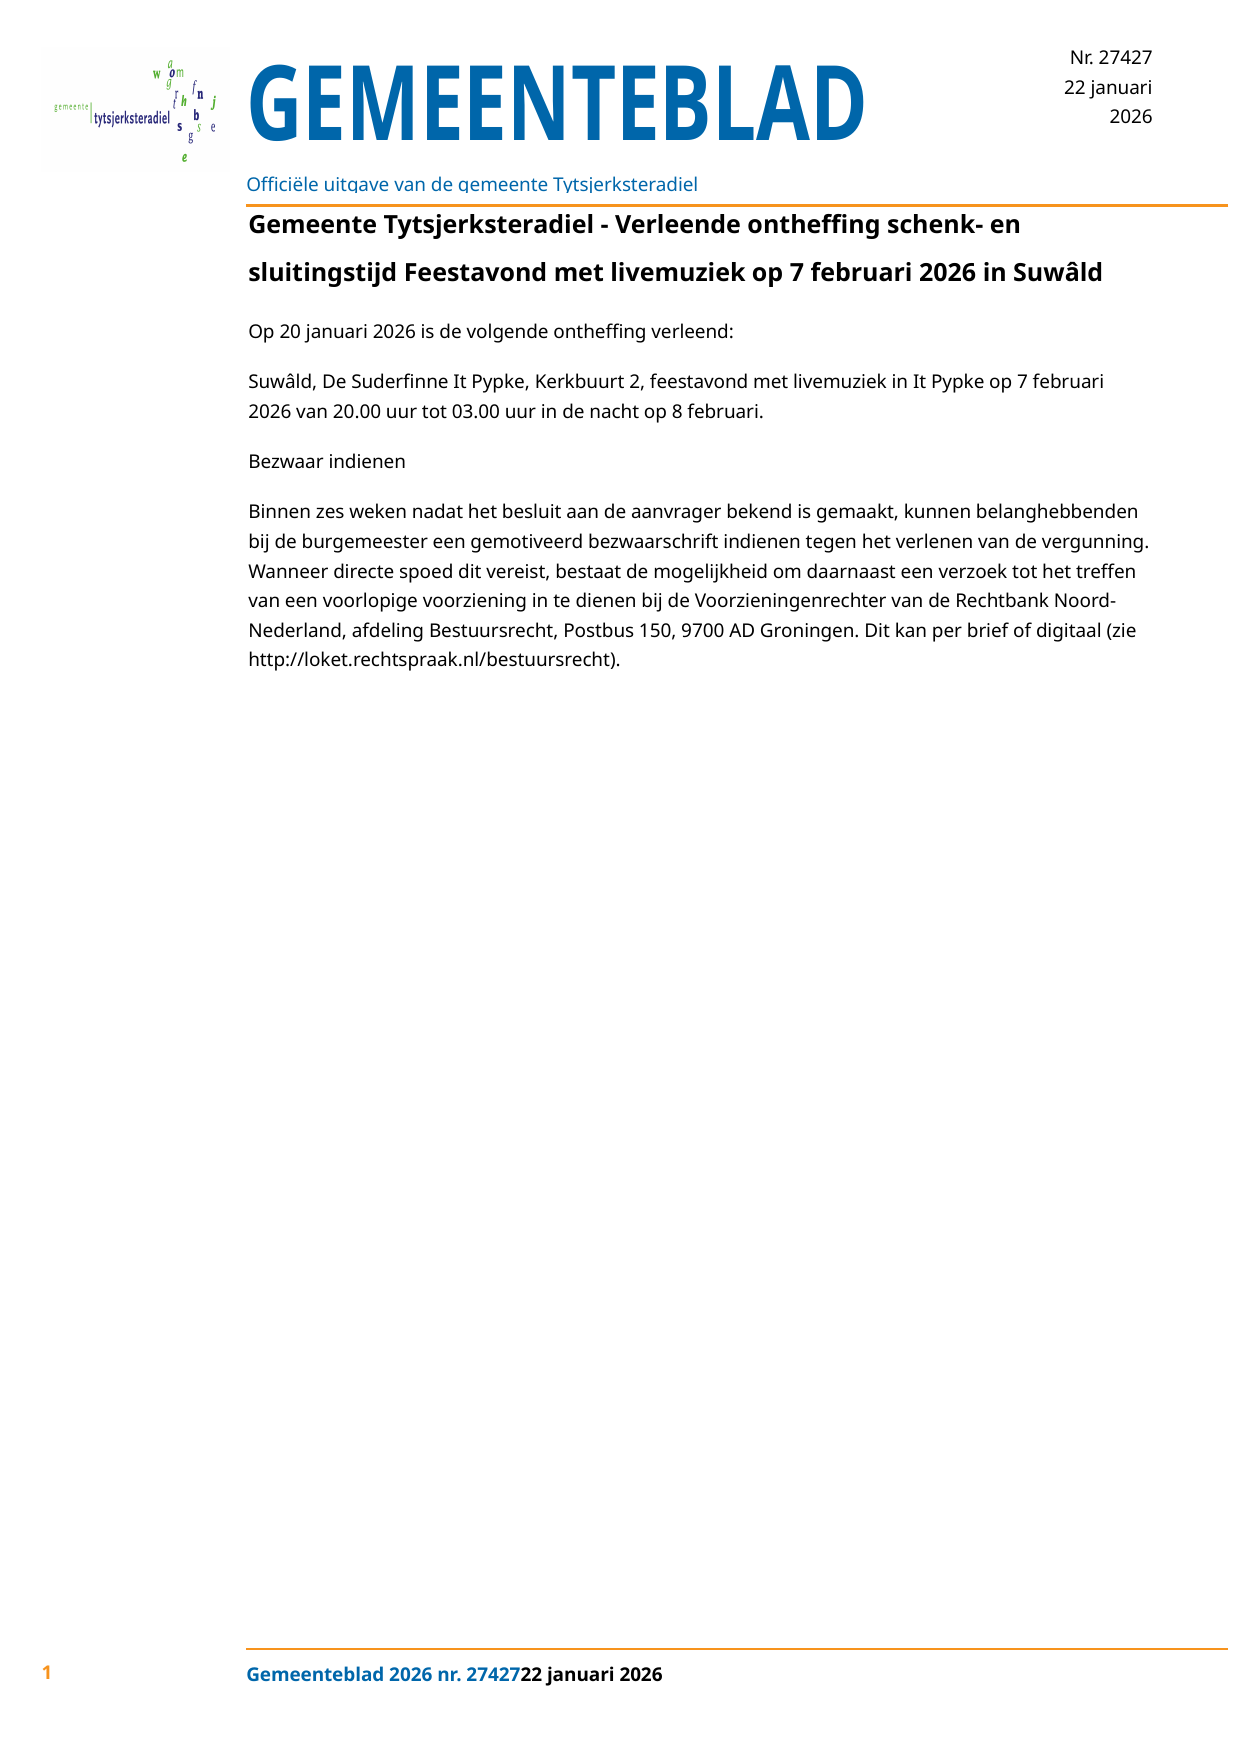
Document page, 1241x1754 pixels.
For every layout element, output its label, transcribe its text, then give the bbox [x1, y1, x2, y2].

text Suwâld, De Suderfinne It Pypke, Kerkbuurt 2, feestavond met livemuziek in It Pypke op 7 februari 2026 van 20.00 uur tot 03.00 uur in de nacht op 8 februari. [248, 368, 1152, 424]
text Bezwaar indienen [248, 448, 1152, 474]
text Binnen zes weken nadat het besluit aan de aanvrager bekend is gemaakt, kunnen belanghebbenden bij de burgemeester een gemotiveerd bezwaarschrift indienen tegen het verlenen van de vergunning. Wanneer directe spoed dit vereist, bestaat de mogelijkheid om daarnaast een verzoek tot het treffen van een voorlopige voorziening in te dienen bij de Voorzieningenrechter van de Rechtbank Noord-Nederland, afdeling Bestuursrecht, Postbus 150, 9700 AD Groningen. Dit kan per brief of digitaal (zie http://loket.rechtspraak.nl/bestuursrecht). [248, 499, 1152, 672]
text Op 20 januari 2026 is de volgende ontheffing verleend: [248, 318, 1152, 344]
text Gemeente Tytsjerksteradiel - Verleende ontheffing schenk- en sluitingstijd Feestavond met livemuziek op 7 februari 2026 in Suwâld [248, 207, 1152, 288]
picture [41, 47, 231, 172]
